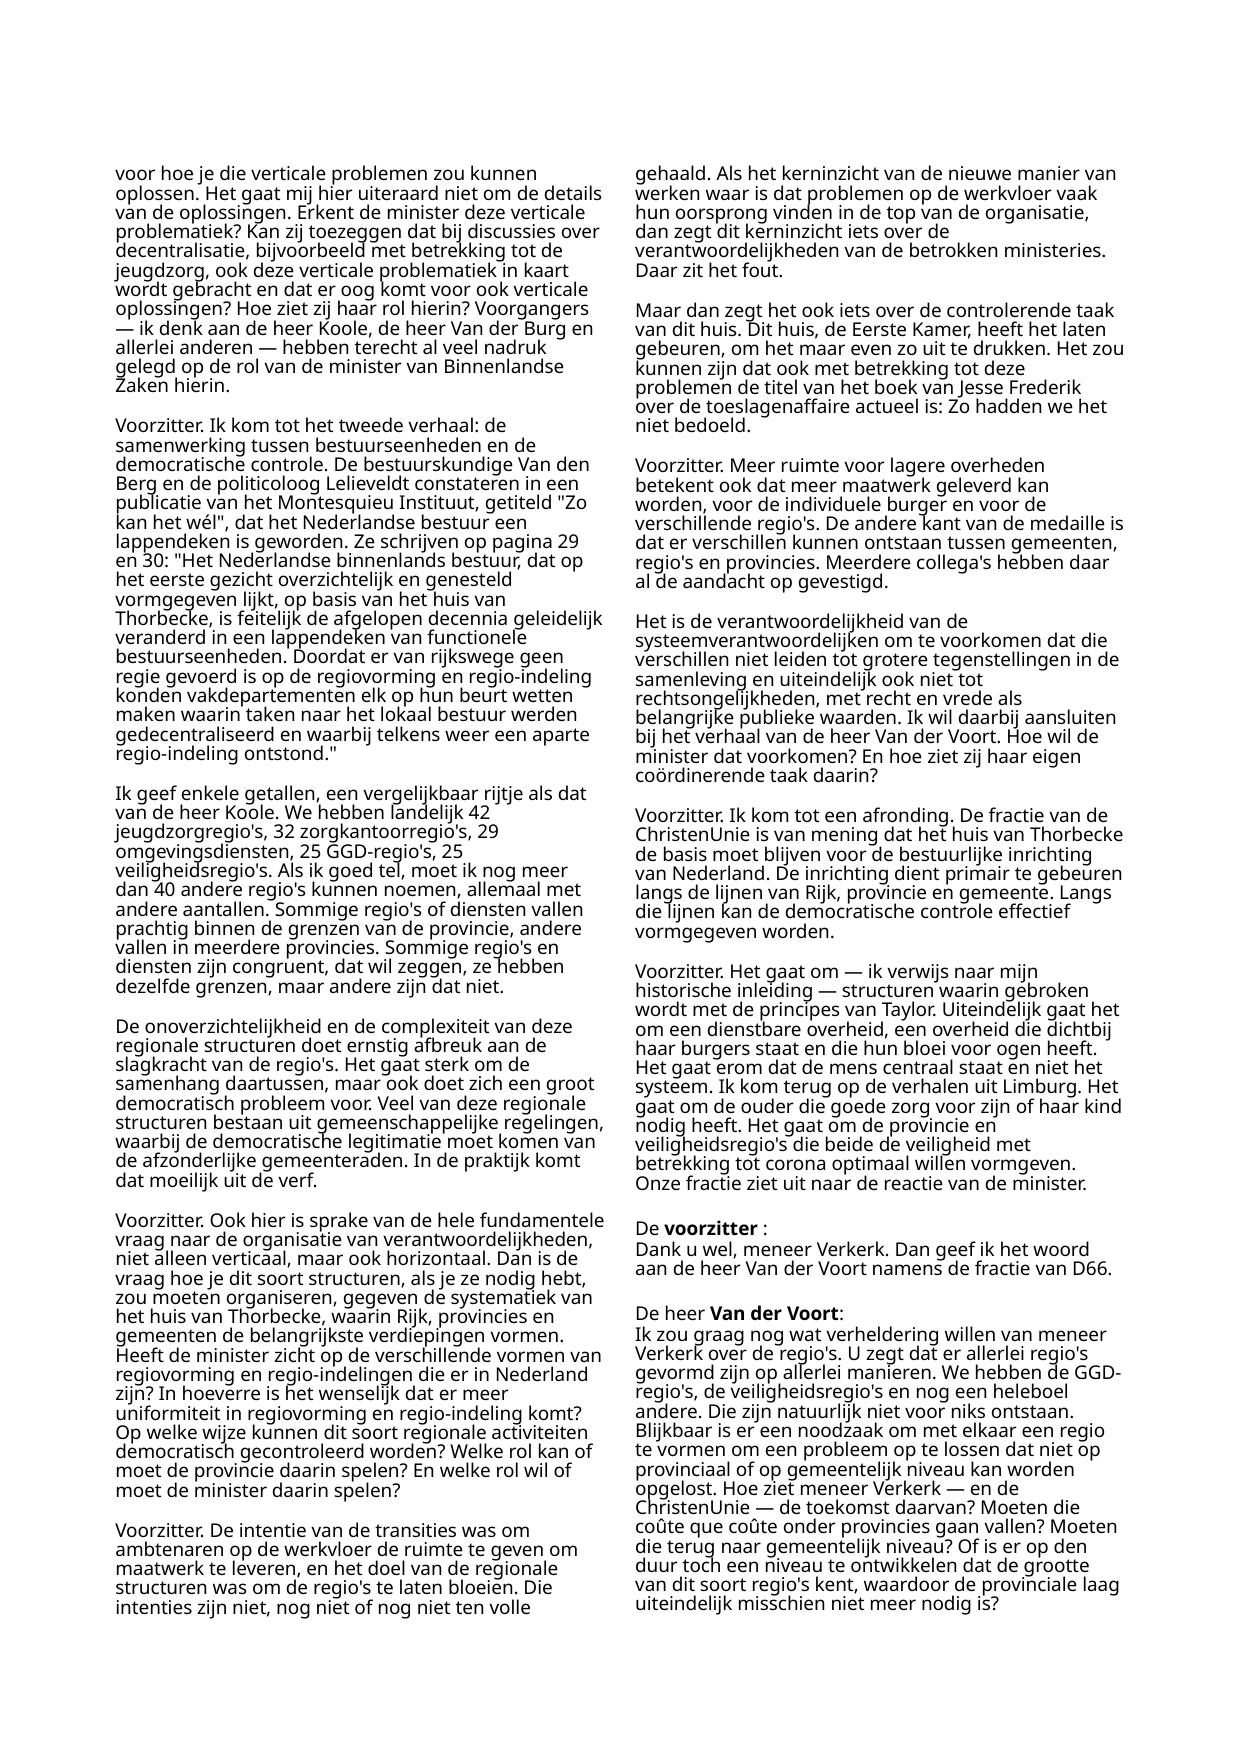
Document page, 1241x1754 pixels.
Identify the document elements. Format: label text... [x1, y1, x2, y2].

text Het is de verantwoordelijkheid van de systeemverantwoordelijken om te voorkomen dat die verschillen niet leiden tot grotere tegenstellingen in de samenleving en uiteindelijk ook niet tot rechtsongelijkheden, met recht en vrede als belangrijke publieke waarden. Ik wil daarbij aansluiten bij het verhaal van de heer Van der Voort. Hoe wil de minister dat voorkomen? En hoe ziet zij haar eigen coördinerende taak daarin? [635, 613, 1125, 786]
text De voorzitter : [635, 1215, 1125, 1241]
text Voorzitter. De intentie van de transities was om ambtenaren op de werkvloer de ruimte te geven om maatwerk te leveren, en het doel van de regionale structuren was om de regio's te laten bloeien. Die intenties zijn niet, nog niet of nog niet ten volle [115, 1522, 605, 1618]
text voor hoe je die verticale problemen zou kunnen oplossen. Het gaat mij hier uiteraard niet om de details van de oplossingen. Erkent de minister deze verticale problematiek? Kan zij toezeggen dat bij discussies over decentralisatie, bijvoorbeeld met betrekking tot de jeugdzorg, ook deze verticale problematiek in kaart wordt gebracht en dat er oog komt voor ook verticale oplossingen? Hoe ziet zij haar rol hierin? Voorgangers — ik denk aan de heer Koole, de heer Van der Burg en allerlei anderen — hebben terecht al veel nadruk gelegd op de rol van de minister van Binnenlandse Zaken hierin. [115, 165, 605, 397]
text Ik zou graag nog wat verheldering willen van meneer Verkerk over de regio's. U zegt dat er allerlei regio's gevormd zijn op allerlei manieren. We hebben de GGD-regio's, de veiligheidsregio's en nog een heleboel andere. Die zijn natuurlijk niet voor niks ontstaan. Blijkbaar is er een noodzaak om met elkaar een regio te vormen om een probleem op te lossen dat niet op provinciaal of op gemeentelijk niveau kan worden opgelost. Hoe ziet meneer Verkerk — en de ChristenUnie — de toekomst daarvan? Moeten die coûte que coûte onder provincies gaan vallen? Moeten die terug naar gemeentelijk niveau? Of is er op den duur toch een niveau te ontwikkelen dat de grootte van dit soort regio's kent, waardoor de provinciale laag uiteindelijk misschien niet meer nodig is? [635, 1326, 1125, 1615]
text Voorzitter. Ook hier is sprake van de hele fundamentele vraag naar de organisatie van verantwoordelijkheden, niet alleen verticaal, maar ook horizontaal. Dan is de vraag hoe je dit soort structuren, als je ze nodig hebt, zou moeten organiseren, gegeven de systematiek van het huis van Thorbecke, waarin Rijk, provincies en gemeenten de belangrijkste verdiepingen vormen. Heeft de minister zicht op de verschillende vormen van regiovorming en regio-indelingen die er in Nederland zijn? In hoeverre is het wenselijk dat er meer uniformiteit in regiovorming en regio-indeling komt? Op welke wijze kunnen dit soort regionale activiteiten democratisch gecontroleerd worden? Welke rol kan of moet de provincie daarin spelen? En welke rol wil of moet de minister daarin spelen? [115, 1212, 605, 1501]
text Dank u wel, meneer Verkerk. Dan geef ik het woord aan de heer Van der Voort namens de fractie van D66. [635, 1241, 1125, 1279]
text Voorzitter. Ik kom tot een afronding. De fractie van de ChristenUnie is van mening dat het huis van Thorbecke de basis moet blijven voor de bestuurlijke inrichting van Nederland. De inrichting dient primair te gebeuren langs de lijnen van Rijk, provincie en gemeente. Langs die lijnen kan de democratische controle effectief vormgegeven worden. [635, 807, 1125, 942]
text Voorzitter. Het gaat om — ik verwijs naar mijn historische inleiding — structuren waarin gebroken wordt met de principes van Taylor. Uiteindelijk gaat het om een dienstbare overheid, een overheid die dichtbij haar burgers staat en die hun bloei voor ogen heeft. Het gaat erom dat de mens centraal staat en niet het systeem. Ik kom terug op de verhalen uit Limburg. Het gaat om de ouder die goede zorg voor zijn of haar kind nodig heeft. Het gaat om de provincie en veiligheidsregio's die beide de veiligheid met betrekking tot corona optimaal willen vormgeven. Onze fractie ziet uit naar de reactie van de minister. [635, 963, 1125, 1194]
text Ik geef enkele getallen, een vergelijkbaar rijtje als dat van de heer Koole. We hebben landelijk 42 jeugdzorgregio's, 32 zorgkantoorregio's, 29 omgevingsdiensten, 25 GGD-regio's, 25 veiligheidsregio's. Als ik goed tel, moet ik nog meer dan 40 andere regio's kunnen noemen, allemaal met andere aantallen. Sommige regio's of diensten vallen prachtig binnen de grenzen van de provincie, andere vallen in meerdere provincies. Sommige regio's en diensten zijn congruent, dat wil zeggen, ze hebben dezelfde grenzen, maar andere zijn dat niet. [115, 785, 605, 997]
text Voorzitter. Meer ruimte voor lagere overheden betekent ook dat meer maatwerk geleverd kan worden, voor de individuele burger en voor de verschillende regio's. De andere kant van de medaille is dat er verschillen kunnen ontstaan tussen gemeenten, regio's en provincies. Meerdere collega's hebben daar al de aandacht op gevestigd. [635, 457, 1125, 592]
text Voorzitter. Ik kom tot het tweede verhaal: de samenwerking tussen bestuurseenheden en de democratische controle. De bestuurskundige Van den Berg en de politicoloog Lelieveldt constateren in een publicatie van het Montesquieu Instituut, getiteld "Zo kan het wél", dat het Nederlandse bestuur een lappendeken is geworden. Ze schrijven op pagina 29 en 30: "Het Nederlandse binnenlands bestuur, dat op het eerste gezicht overzichtelijk en genesteld vormgegeven lijkt, op basis van het huis van Thorbecke, is feitelijk de afgelopen decennia geleidelijk veranderd in een lappendeken van functionele bestuurseenheden. Doordat er van rijkswege geen regie gevoerd is op de regiovorming en regio-indeling konden vakdepartementen elk op hun beurt wetten maken waarin taken naar het lokaal bestuur werden gedecentraliseerd en waarbij telkens weer een aparte regio-indeling ontstond." [115, 417, 605, 764]
text gehaald. Als het kerninzicht van de nieuwe manier van werken waar is dat problemen op de werkvloer vaak hun oorsprong vinden in de top van de organisatie, dan zegt dit kerninzicht iets over de verantwoordelijkheden van de betrokken ministeries. Daar zit het fout. [635, 165, 1125, 281]
text De heer Van der Voort: [635, 1300, 1125, 1326]
text De onoverzichtelijkheid en de complexiteit van deze regionale structuren doet ernstig afbreuk aan de slagkracht van de regio's. Het gaat sterk om de samenhang daartussen, maar ook doet zich een groot democratisch probleem voor. Veel van deze regionale structuren bestaan uit gemeenschappelijke regelingen, waarbij de democratische legitimatie moet komen van de afzonderlijke gemeenteraden. In de praktijk komt dat moeilijk uit de verf. [115, 1018, 605, 1191]
text Maar dan zegt het ook iets over de controlerende taak van dit huis. Dit huis, de Eerste Kamer, heeft het laten gebeuren, om het maar even zo uit te drukken. Het zou kunnen zijn dat ook met betrekking tot deze problemen de titel van het boek van Jesse Frederik over de toeslagenaffaire actueel is: Zo hadden we het niet bedoeld. [635, 302, 1125, 437]
